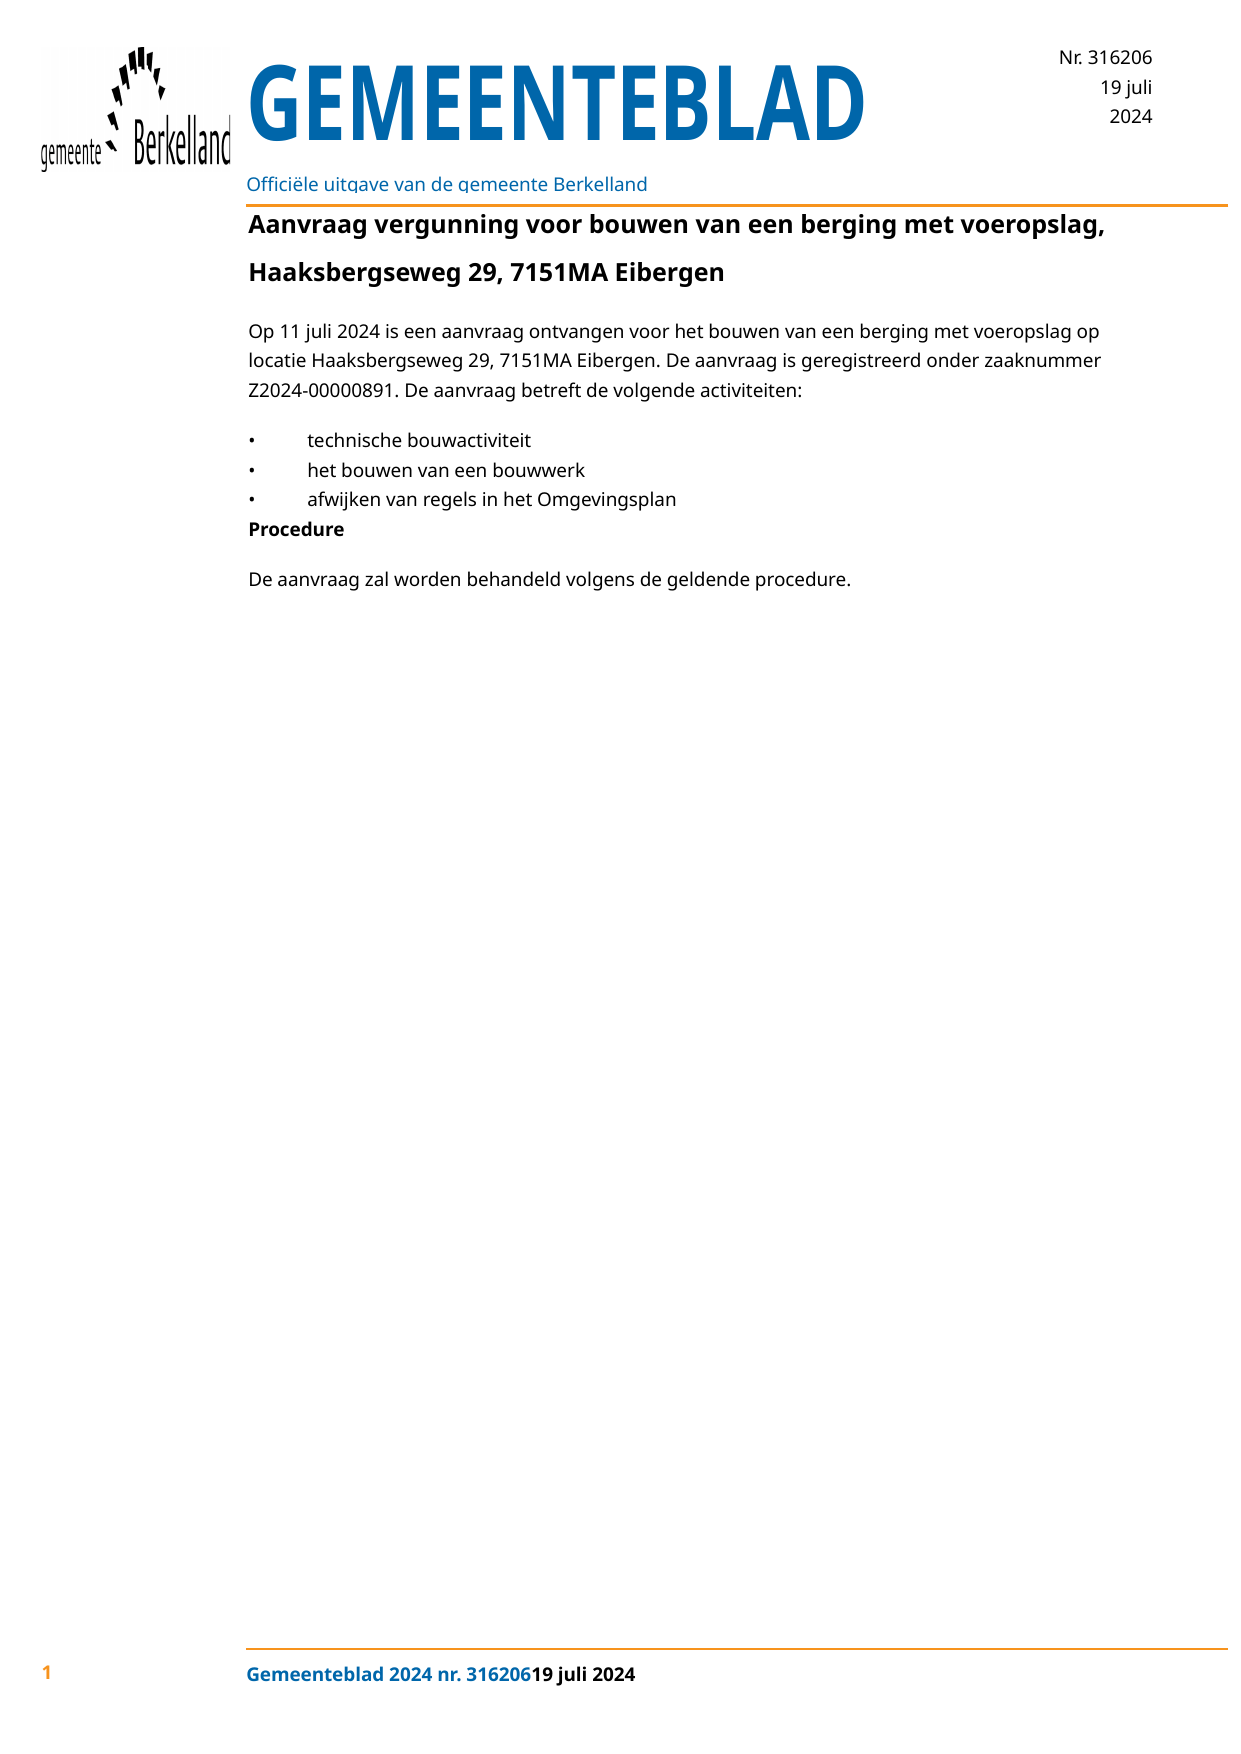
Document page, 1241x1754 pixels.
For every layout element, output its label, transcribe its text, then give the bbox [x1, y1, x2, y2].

list het bouwen van een bouwwerk [248, 457, 1152, 483]
text Op 11 juli 2024 is een aanvraag ontvangen voor het bouwen van een berging met voeropslag op locatie Haaksbergseweg 29, 7151MA Eibergen. De aanvraag is geregistreerd onder zaaknummer Z2024-00000891. De aanvraag betreft de volgende activiteiten: [248, 318, 1152, 403]
picture [41, 47, 231, 172]
list technische bouwactiviteit [248, 427, 1152, 453]
text De aanvraag zal worden behandeld volgens de geldende procedure. [248, 567, 1152, 592]
text Aanvraag vergunning voor bouwen van een berging met voeropslag, Haaksbergseweg 29, 7151MA Eibergen [248, 207, 1152, 288]
list afwijken van regels in het Omgevingsplan [248, 487, 1152, 512]
text Procedure [248, 516, 1152, 542]
